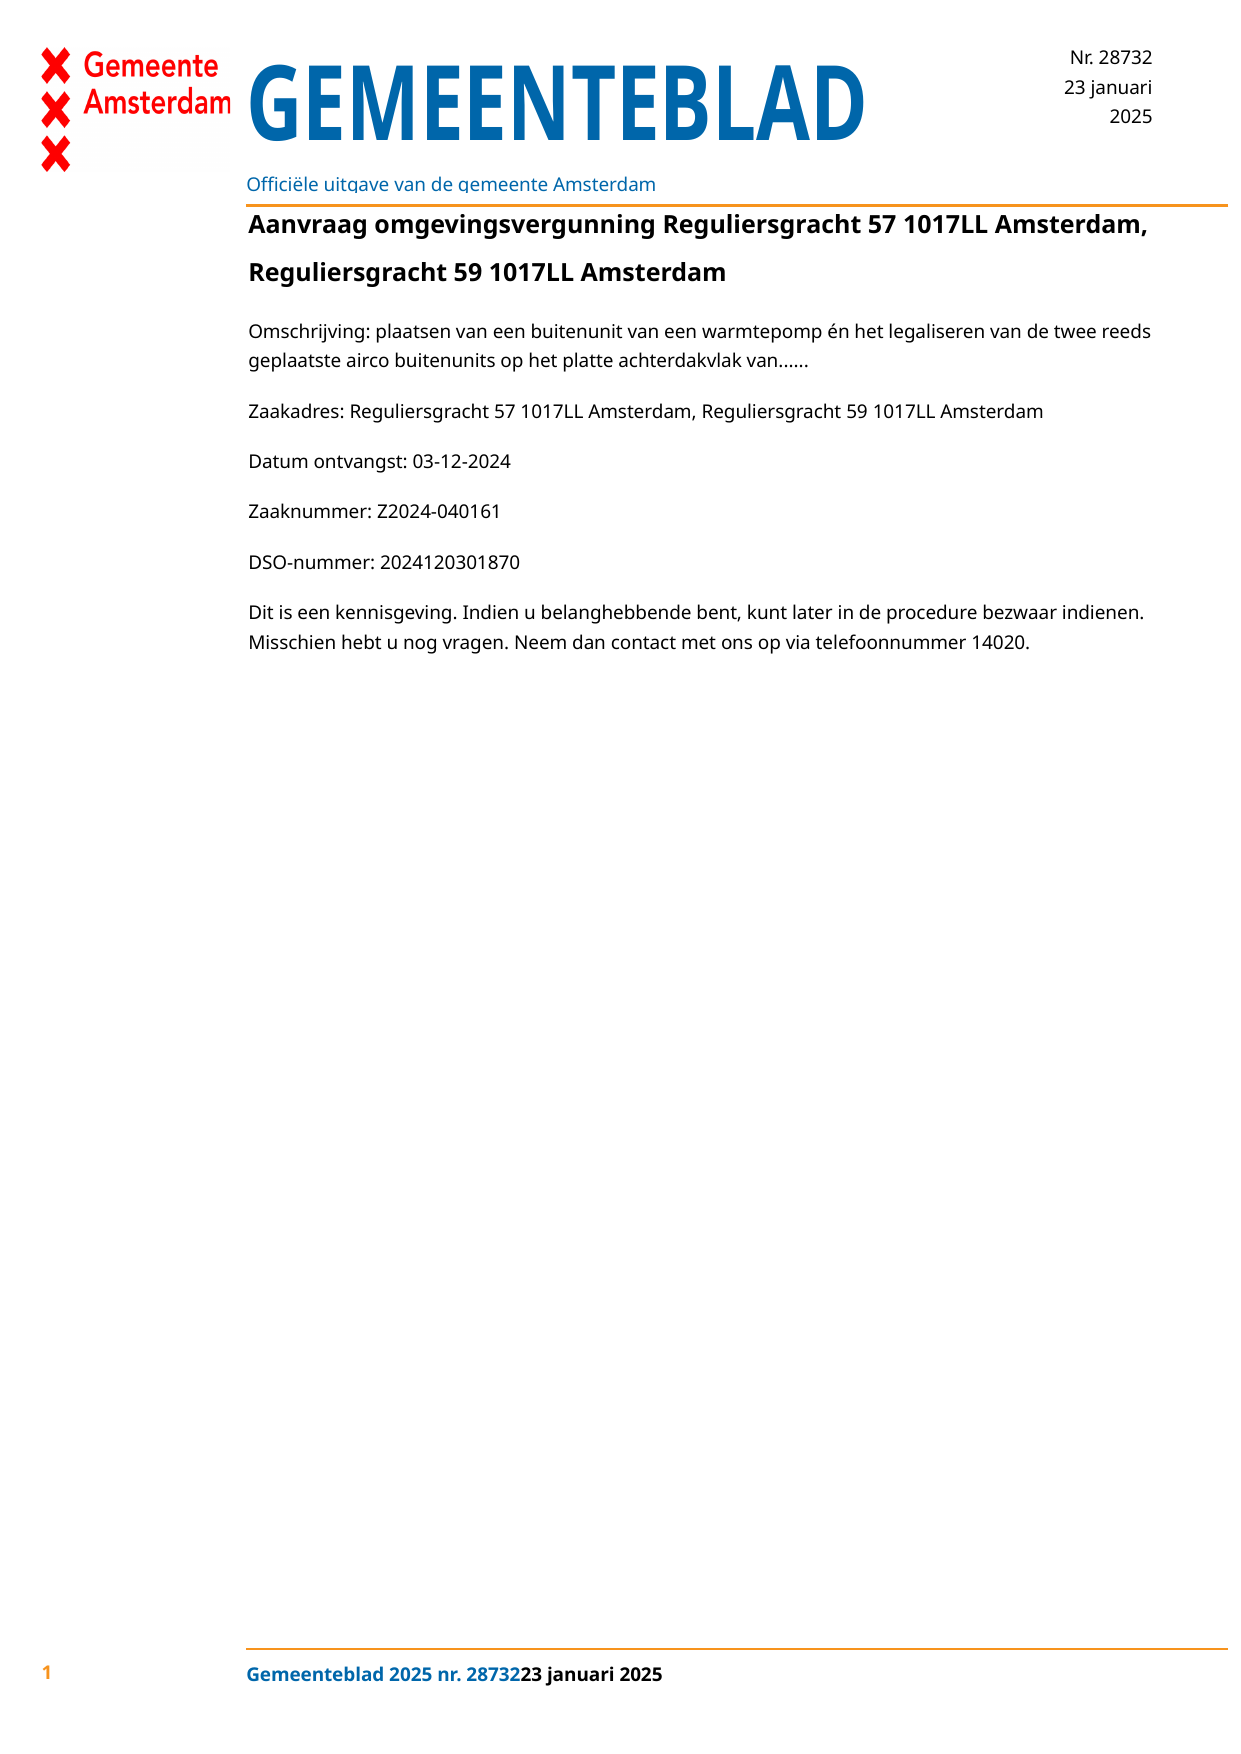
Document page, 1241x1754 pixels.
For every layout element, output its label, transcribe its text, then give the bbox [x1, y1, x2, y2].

text Omschrijving: plaatsen van een buitenunit van een warmtepomp én het legaliseren van de twee reeds geplaatste airco buitenunits op het platte achterdakvlak van...... [248, 318, 1152, 373]
text Zaaknummer: Z2024-040161 [248, 499, 1152, 524]
text DSO-nummer: 2024120301870 [248, 549, 1152, 575]
text Zaakadres: Reguliersgracht 57 1017LL Amsterdam, Reguliersgracht 59 1017LL Amsterdam [248, 398, 1152, 424]
text Dit is een kennisgeving. Indien u belanghebbende bent, kunt later in de procedure bezwaar indienen. Misschien hebt u nog vragen. Neem dan contact met ons op via telefoonnummer 14020. [248, 599, 1152, 655]
picture [41, 47, 231, 172]
text Aanvraag omgevingsvergunning Reguliersgracht 57 1017LL Amsterdam, Reguliersgracht 59 1017LL Amsterdam [248, 207, 1152, 288]
text Datum ontvangst: 03-12-2024 [248, 448, 1152, 474]
